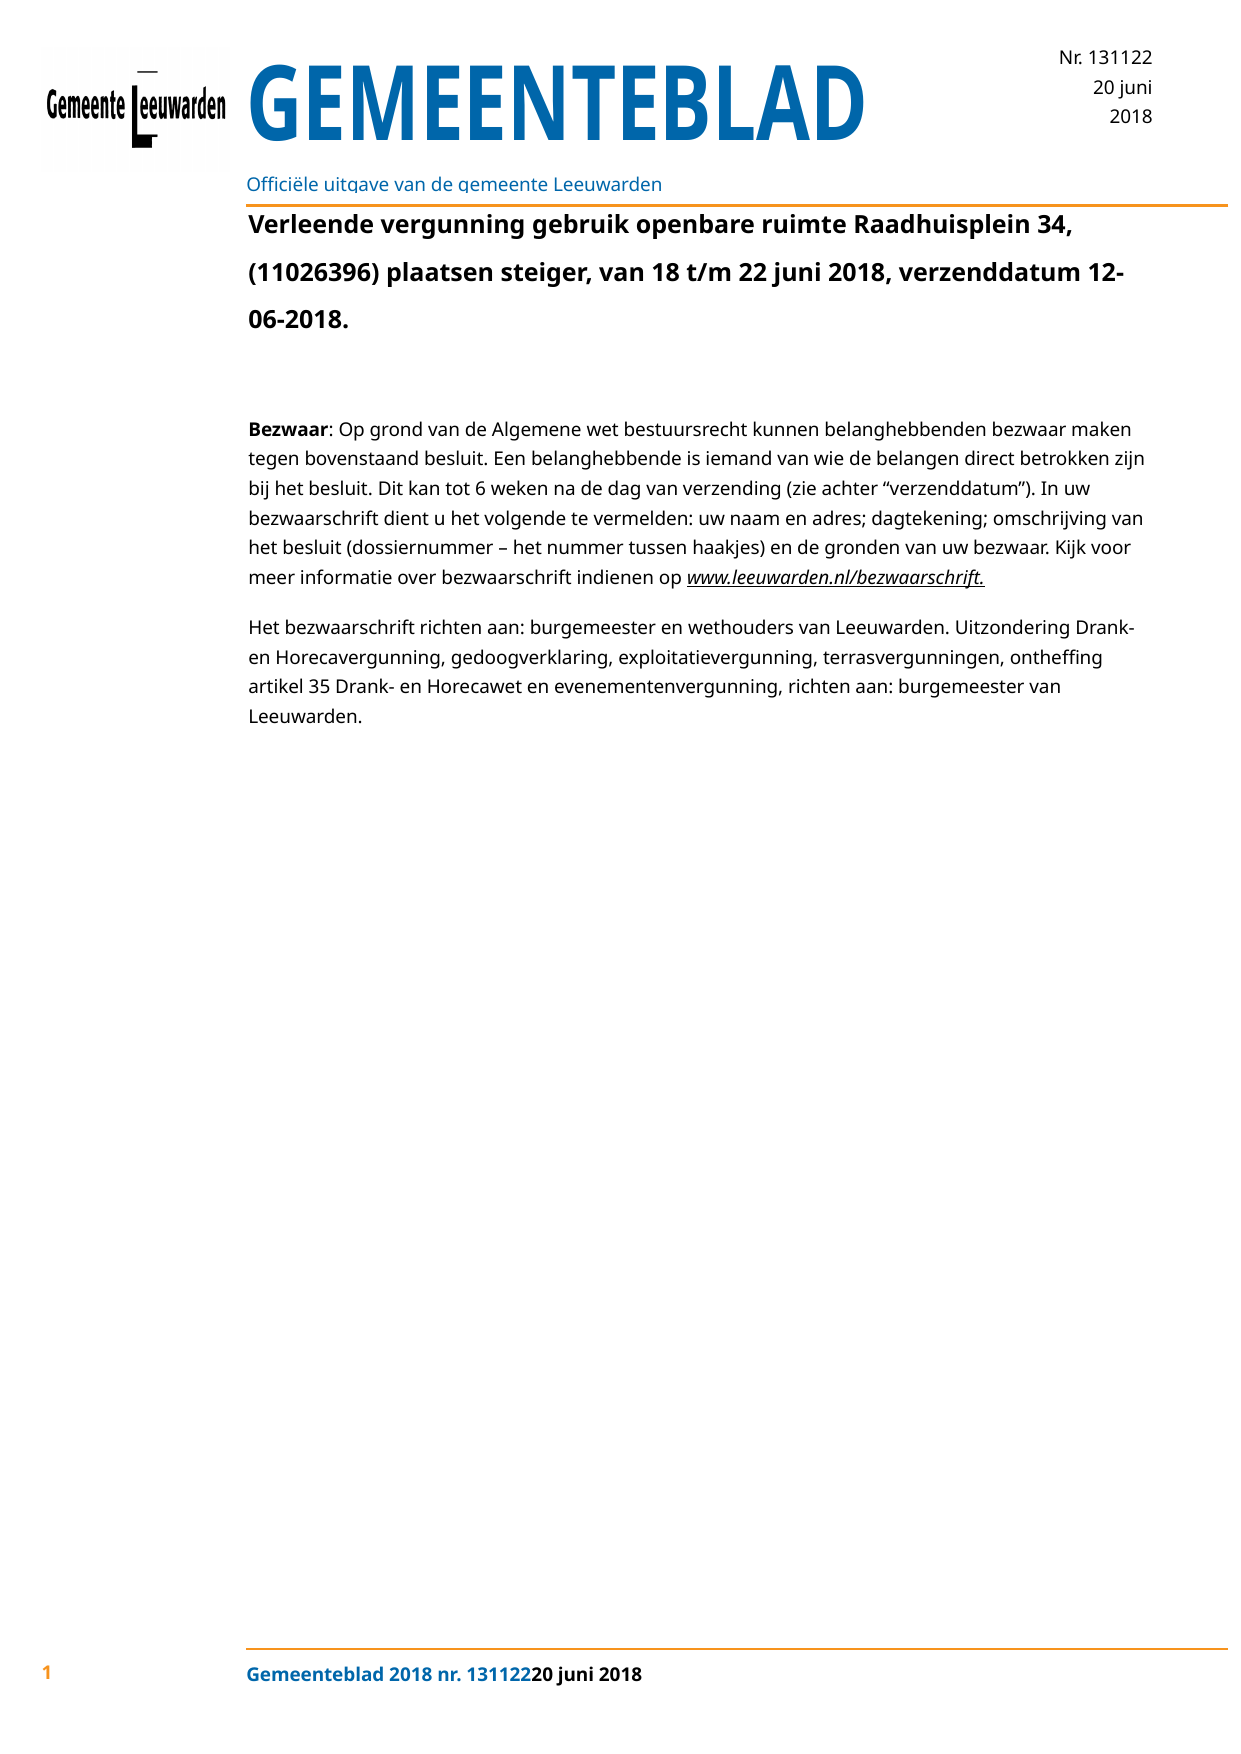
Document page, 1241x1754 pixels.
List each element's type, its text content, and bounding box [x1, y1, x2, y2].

text Het bezwaarschrift richten aan: burgemeester en wethouders van Leeuwarden. Uitzondering Drank- en Horecavergunning, gedoogverklaring, exploitatievergunning, terrasvergunningen, ontheffing artikel 35 Drank- en Horecawet en evenementenvergunning, richten aan: burgemeester van Leeuwarden. [248, 614, 1152, 729]
picture [41, 47, 231, 172]
text Verleende vergunning gebruik openbare ruimte Raadhuisplein 34, (11026396) plaatsen steiger, van 18 t/m 22 juni 2018, verzenddatum 12-06-2018. [248, 207, 1152, 336]
text Bezwaar: Op grond van de Algemene wet bestuursrecht kunnen belanghebbenden bezwaar maken tegen bovenstaand besluit. Een belanghebbende is iemand van wie de belangen direct betrokken zijn bij het besluit. Dit kan tot 6 weken na de dag van verzending (zie achter “verzenddatum”). In uw bezwaarschrift dient u het volgende te vermelden: uw naam en adres; dagtekening; omschrijving van het besluit (dossiernummer – het nummer tussen haakjes) en de gronden van uw bezwaar. Kijk voor meer informatie over bezwaarschrift indienen op www.leeuwarden.nl/bezwaarschrift. [248, 416, 1152, 589]
